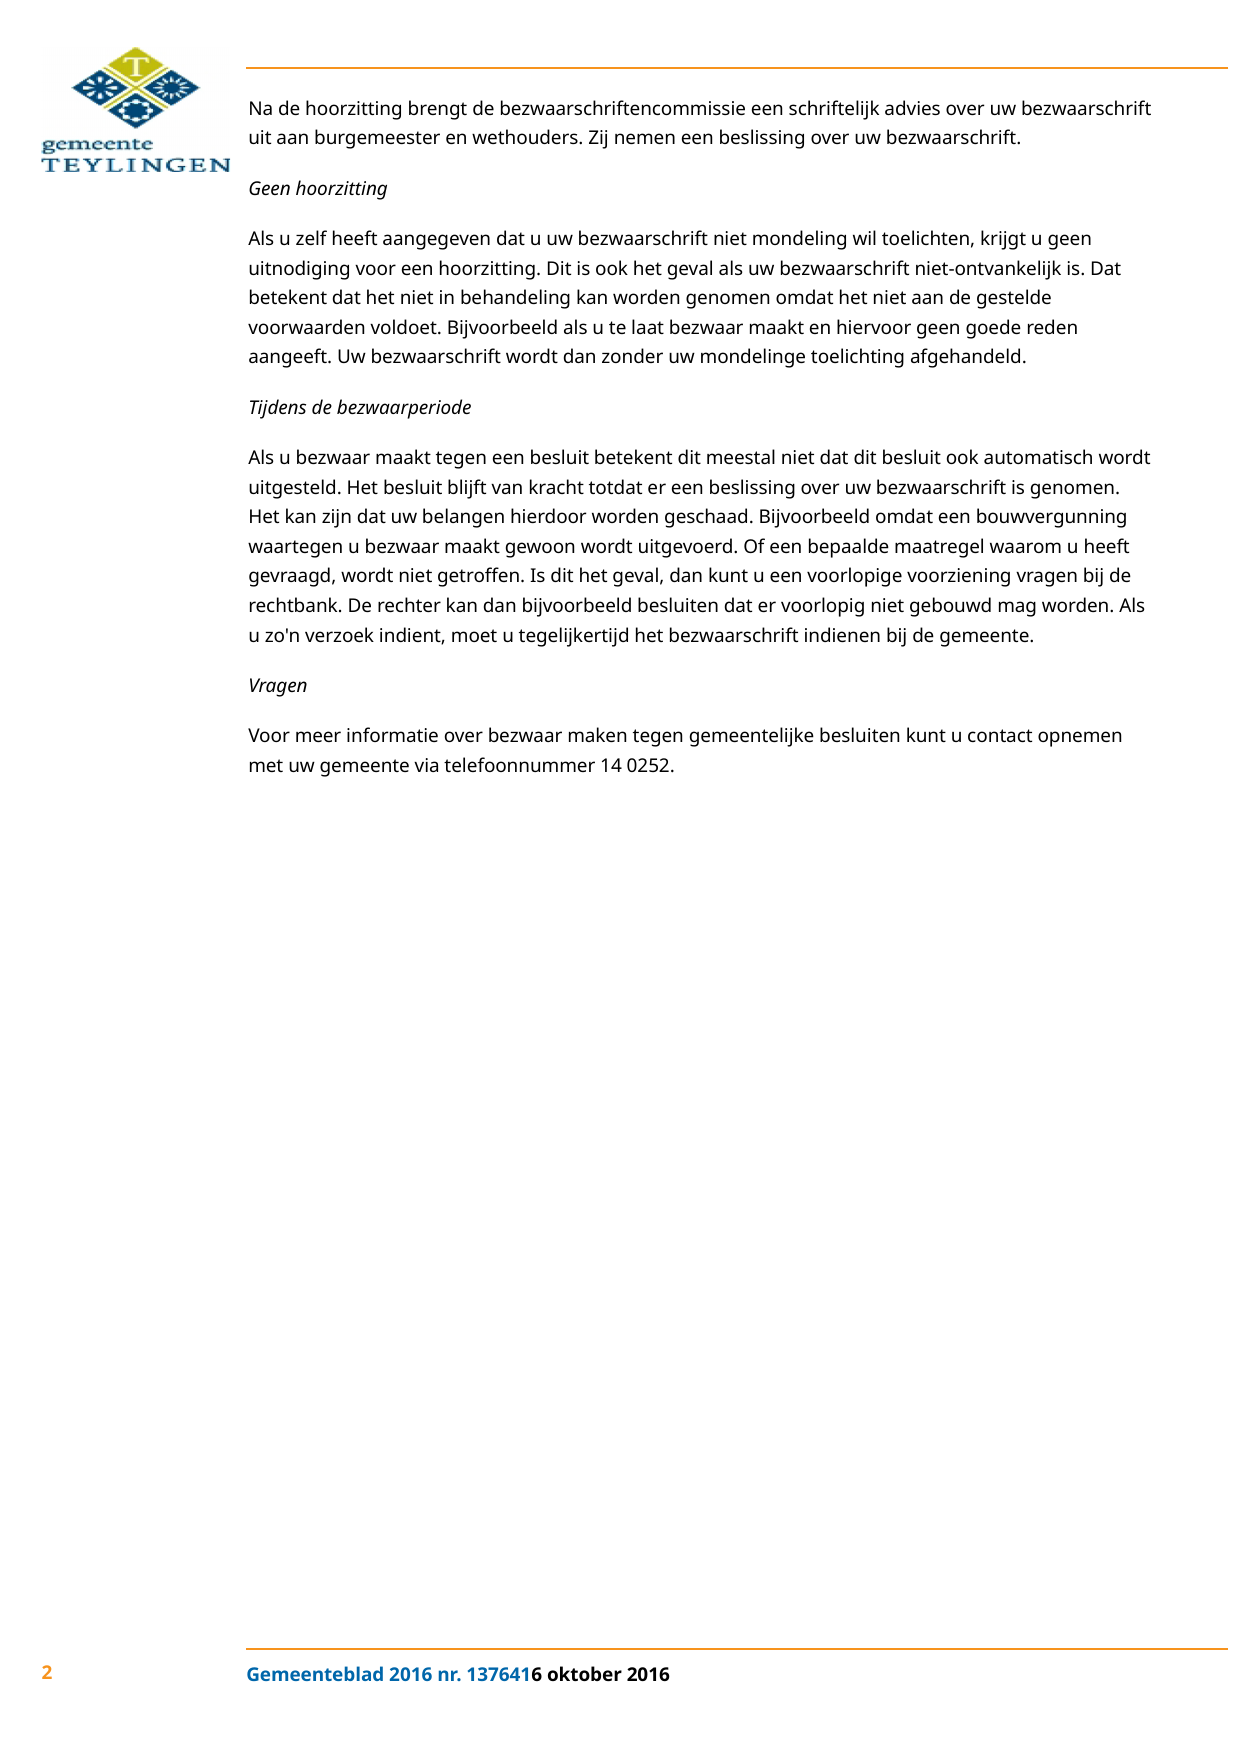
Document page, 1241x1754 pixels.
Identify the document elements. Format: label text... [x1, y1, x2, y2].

text Als u zelf heeft aangegeven dat u uw bezwaarschrift niet mondeling wil toelichten, krijgt u geen uitnodiging voor een hoorzitting. Dit is ook het geval als uw bezwaarschrift niet-ontvankelijk is. Dat betekent dat het niet in behandeling kan worden genomen omdat het niet aan de gestelde voorwaarden voldoet. Bijvoorbeeld als u te laat bezwaar maakt en hiervoor geen goede reden aangeeft. Uw bezwaarschrift wordt dan zonder uw mondelinge toelichting afgehandeld. [248, 225, 1152, 369]
text Vragen [248, 672, 1152, 698]
text Als u bezwaar maakt tegen een besluit betekent dit meestal niet dat dit besluit ook automatisch wordt uitgesteld. Het besluit blijft van kracht totdat er een beslissing over uw bezwaarschrift is genomen. Het kan zijn dat uw belangen hierdoor worden geschaad. Bijvoorbeeld omdat een bouwvergunning waartegen u bezwaar maakt gewoon wordt uitgevoerd. Of een bepaalde maatregel waarom u heeft gevraagd, wordt niet getroffen. Is dit het geval, dan kunt u een voorlopige voorziening vragen bij de rechtbank. De rechter kan dan bijvoorbeeld besluiten dat er voorlopig niet gebouwd mag worden. Als u zo'n verzoek indient, moet u tegelijkertijd het bezwaarschrift indienen bij de gemeente. [248, 444, 1152, 648]
text Voor meer informatie over bezwaar maken tegen gemeentelijke besluiten kunt u contact opnemen met uw gemeente via telefoonnummer 14 0252. [248, 723, 1152, 778]
text Geen hoorzitting [248, 175, 1152, 201]
text Tijdens de bezwaarperiode [248, 394, 1152, 420]
picture [41, 47, 231, 172]
text Na de hoorzitting brengt de bezwaarschriftencommissie een schriftelijk advies over uw bezwaarschrift uit aan burgemeester en wethouders. Zij nemen een beslissing over uw bezwaarschrift. [248, 95, 1152, 150]
